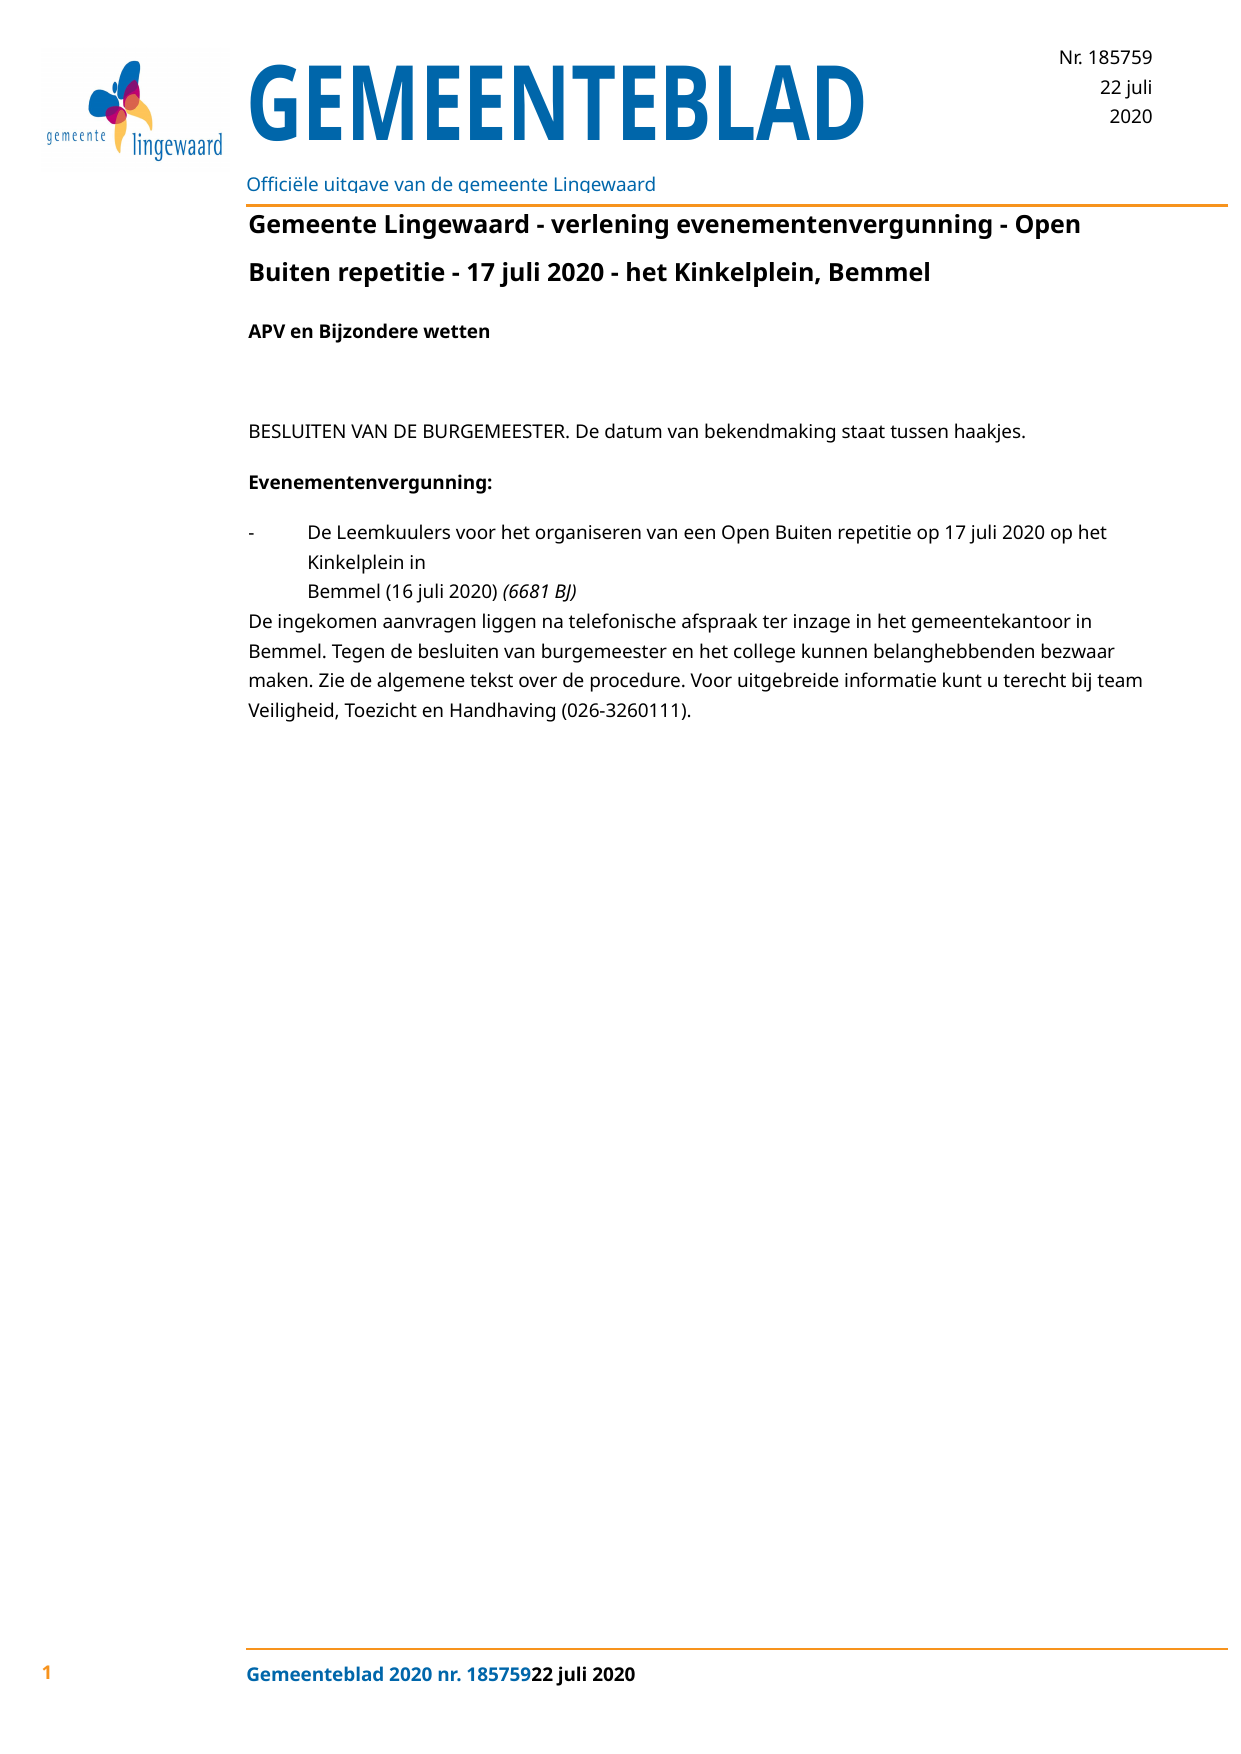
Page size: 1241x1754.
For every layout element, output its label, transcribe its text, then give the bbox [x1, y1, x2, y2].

list Bemmel (16 juli 2020) (6681 BJ) [248, 579, 1152, 604]
text Evenementenvergunning: [248, 469, 1152, 495]
text BESLUITEN VAN DE BURGEMEESTER. De datum van bekendmaking staat tussen haakjes. [248, 419, 1152, 444]
list De Leemkuulers voor het organiseren van een Open Buiten repetitie op 17 juli 2020 op het Kinkelplein in [248, 519, 1152, 575]
text De ingekomen aanvragen liggen na telefonische afspraak ter inzage in het gemeentekantoor in Bemmel. Tegen de besluiten van burgemeester en het college kunnen belanghebbenden bezwaar maken. Zie de algemene tekst over de procedure. Voor uitgebreide informatie kunt u terecht bij team Veiligheid, Toezicht en Handhaving (026-3260111). [248, 608, 1152, 723]
picture [41, 47, 231, 172]
text Gemeente Lingewaard - verlening evenementenvergunning - Open Buiten repetitie - 17 juli 2020 - het Kinkelplein, Bemmel [248, 207, 1152, 288]
text APV en Bijzondere wetten [248, 318, 1152, 344]
